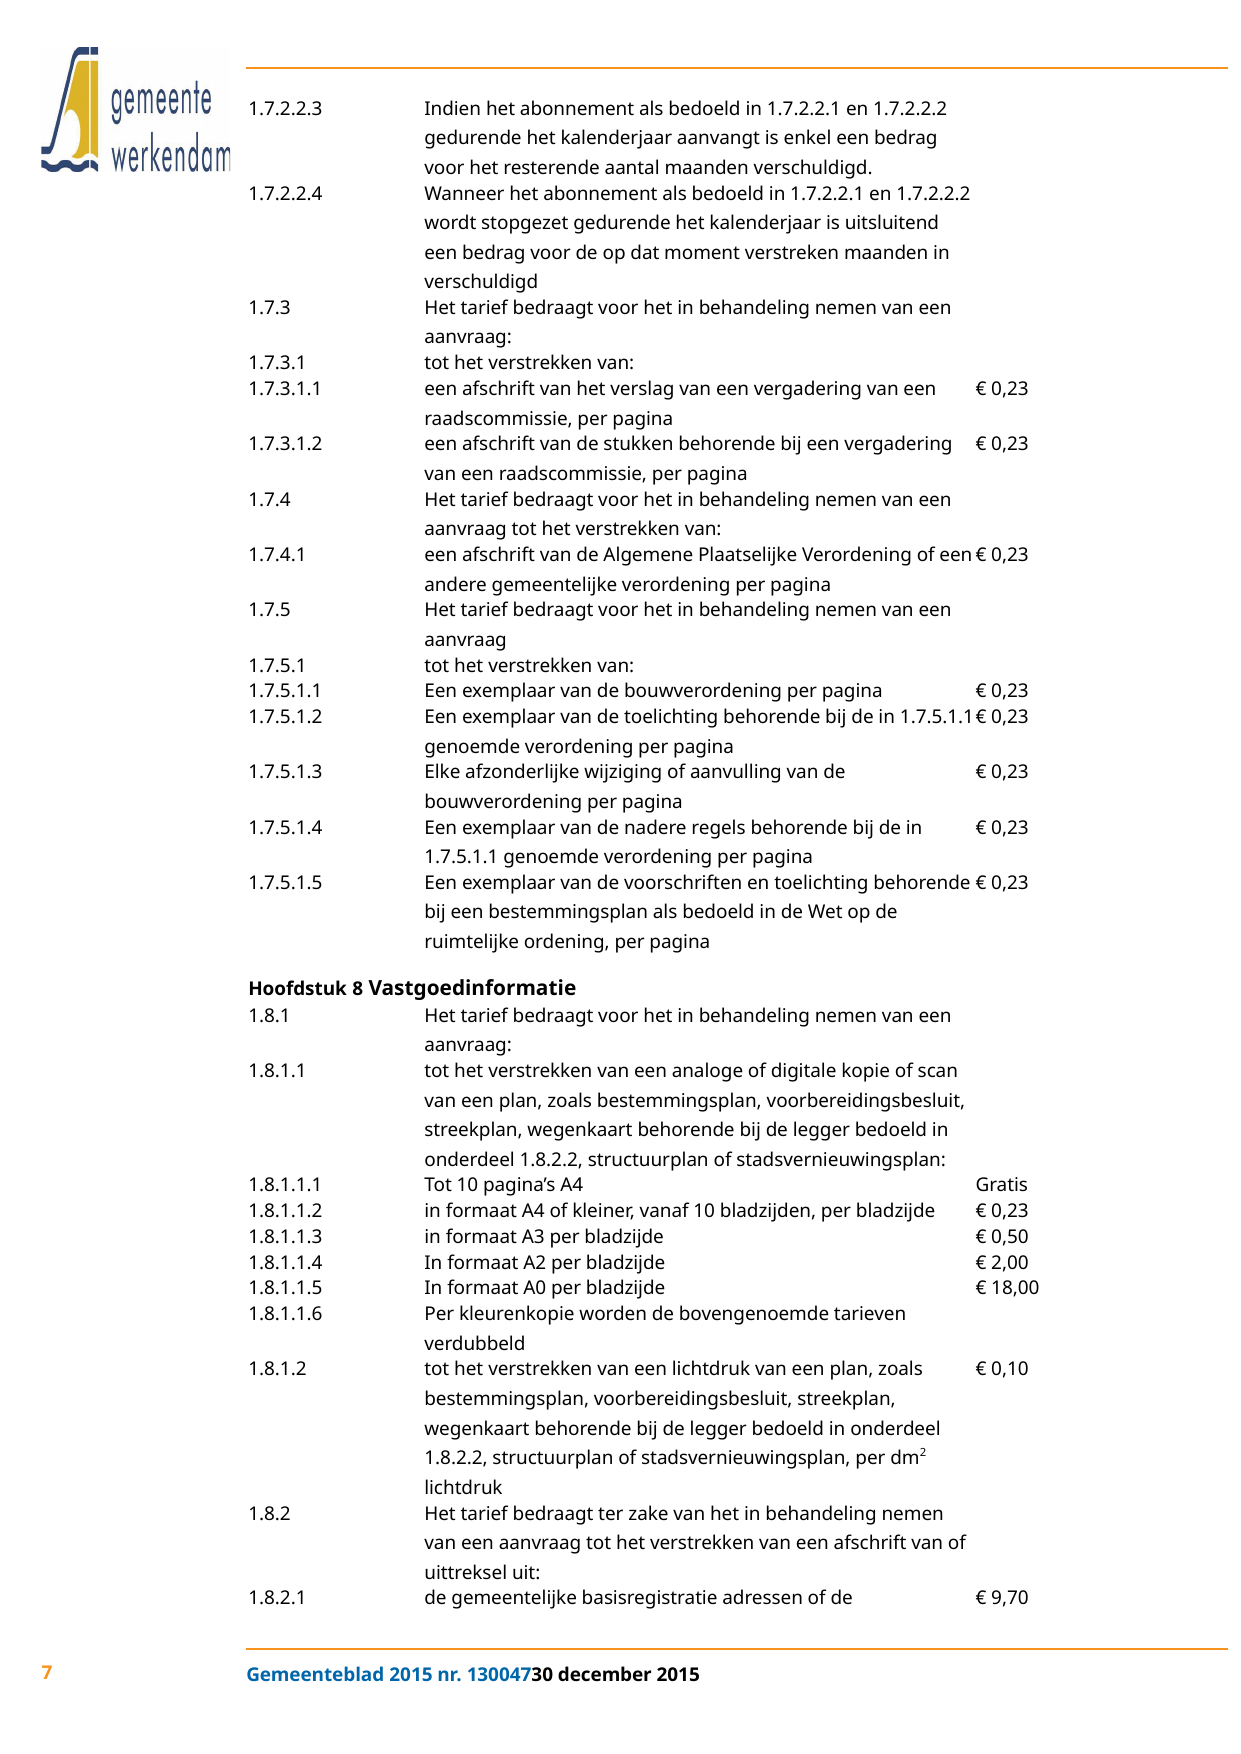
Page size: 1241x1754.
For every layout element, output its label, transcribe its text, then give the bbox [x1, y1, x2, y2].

table_cell 1.8.1.1.6 [248, 1300, 424, 1356]
table_cell tot het verstrekken van een lichtdruk van een plan, zoals bestemmingsplan, voorbereidingsbesluit, streekplan, wegenkaart behorende bij de legger bedoeld in onderdeel 1.8.2.2, structuurplan of stadsvernieuwingsplan, per dm2 lichtdruk [424, 1356, 975, 1500]
table_cell 1.7.5.1.3 [248, 759, 424, 814]
table_cell € 18,00 [975, 1275, 1152, 1300]
table_cell 1.7.3.1.2 [248, 431, 424, 486]
table_cell de gemeentelijke basisregistratie adressen of de [424, 1585, 975, 1610]
table_cell [975, 95, 1152, 180]
table_cell Per kleurenkopie worden de bovengenoemde tarieven verdubbeld [424, 1300, 975, 1356]
table_cell 1.8.1.1.2 [248, 1198, 424, 1223]
table_cell Gratis [975, 1172, 1152, 1197]
table_cell Het tarief bedraagt voor het in behandeling nemen van een aanvraag tot het verstrekken van: [424, 486, 975, 541]
table_cell 1.7.4 [248, 486, 424, 541]
table_cell € 0,10 [975, 1356, 1152, 1500]
table_cell 1.8.2 [248, 1500, 424, 1584]
table_cell € 0,23 [975, 541, 1152, 596]
table_cell Tot 10 pagina’s A4 [424, 1172, 975, 1197]
table_cell 1.8.1.1.5 [248, 1275, 424, 1300]
table_cell 1.8.1.1.1 [248, 1172, 424, 1197]
table_cell een afschrift van de Algemene Plaatselijke Verordening of een andere gemeentelijke verordening per pagina [424, 541, 975, 596]
table_cell € 0,23 [975, 375, 1152, 431]
table_cell Het tarief bedraagt ter zake van het in behandeling nemen van een aanvraag tot het verstrekken van een afschrift van of uittreksel uit: [424, 1500, 975, 1584]
table_cell 1.7.3 [248, 294, 424, 349]
table_cell € 0,23 [975, 431, 1152, 486]
table_cell 1.7.5 [248, 596, 424, 652]
table_cell € 0,50 [975, 1223, 1152, 1249]
table_cell Een exemplaar van de nadere regels behorende bij de in 1.7.5.1.1 genoemde verordening per pagina [424, 814, 975, 869]
table_cell 1.7.2.2.4 [248, 180, 424, 294]
table_cell Wanneer het abonnement als bedoeld in 1.7.2.2.1 en 1.7.2.2.2 wordt stopgezet gedurende het kalenderjaar is uitsluitend een bedrag voor de op dat moment verstreken maanden in verschuldigd [424, 180, 975, 294]
table_header [975, 1002, 1152, 1057]
table_cell 1.7.5.1.5 [248, 869, 424, 954]
table_cell [975, 1300, 1152, 1356]
table_cell € 0,23 [975, 1198, 1152, 1223]
table_cell 1.7.5.1 [248, 652, 424, 677]
table_cell 1.8.1.1.3 [248, 1223, 424, 1249]
table_cell [975, 596, 1152, 652]
table_cell In formaat A2 per bladzijde [424, 1249, 975, 1274]
table_cell € 0,23 [975, 703, 1152, 758]
table_cell Een exemplaar van de bouwverordening per pagina [424, 678, 975, 703]
table_cell een afschrift van het verslag van een vergadering van een raadscommissie, per pagina [424, 375, 975, 431]
table_cell [975, 486, 1152, 541]
table_cell 1.7.3.1 [248, 350, 424, 375]
table_cell In formaat A0 per bladzijde [424, 1275, 975, 1300]
table_cell 1.8.1.1 [248, 1057, 424, 1172]
table_cell € 9,70 [975, 1585, 1152, 1610]
table_cell € 0,23 [975, 814, 1152, 869]
text Hoofdstuk 8 Vastgoedinformatie [248, 973, 1152, 1002]
table_cell [975, 294, 1152, 349]
table_cell 1.7.5.1.2 [248, 703, 424, 758]
table_cell 1.7.5.1.4 [248, 814, 424, 869]
table_cell [975, 652, 1152, 677]
table_cell [975, 180, 1152, 294]
table_cell tot het verstrekken van een analoge of digitale kopie of scan van een plan, zoals bestemmingsplan, voorbereidingsbesluit, streekplan, wegenkaart behorende bij de legger bedoeld in onderdeel 1.8.2.2, structuurplan of stadsvernieuwingsplan: [424, 1057, 975, 1172]
table_cell Een exemplaar van de toelichting behorende bij de in 1.7.5.1.1 genoemde verordening per pagina [424, 703, 975, 758]
table_cell € 0,23 [975, 759, 1152, 814]
table_cell 1.7.4.1 [248, 541, 424, 596]
table_cell € 0,23 [975, 678, 1152, 703]
table_cell Indien het abonnement als bedoeld in 1.7.2.2.1 en 1.7.2.2.2 gedurende het kalenderjaar aanvangt is enkel een bedrag voor het resterende aantal maanden verschuldigd. [424, 95, 975, 180]
table_cell in formaat A3 per bladzijde [424, 1223, 975, 1249]
table_cell [975, 1057, 1152, 1172]
table_cell 1.8.2.1 [248, 1585, 424, 1610]
table_cell Een exemplaar van de voorschriften en toelichting behorende bij een bestemmingsplan als bedoeld in de Wet op de ruimtelijke ordening, per pagina [424, 869, 975, 954]
picture [41, 47, 231, 172]
table_cell € 0,23 [975, 869, 1152, 954]
table_cell 1.7.5.1.1 [248, 678, 424, 703]
table_cell 1.7.2.2.3 [248, 95, 424, 180]
table_cell [975, 1500, 1152, 1584]
table_cell Het tarief bedraagt voor het in behandeling nemen van een aanvraag: [424, 294, 975, 349]
table_cell Het tarief bedraagt voor het in behandeling nemen van een aanvraag [424, 596, 975, 652]
table_cell € 2,00 [975, 1249, 1152, 1274]
table_cell [975, 350, 1152, 375]
table_cell 1.8.1.2 [248, 1356, 424, 1500]
table_cell Elke afzonderlijke wijziging of aanvulling van de bouwverordening per pagina [424, 759, 975, 814]
table_cell 1.7.3.1.1 [248, 375, 424, 431]
table_header 1.8.1 [248, 1002, 424, 1057]
table_cell in formaat A4 of kleiner, vanaf 10 bladzijden, per bladzijde [424, 1198, 975, 1223]
table_header Het tarief bedraagt voor het in behandeling nemen van een aanvraag: [424, 1002, 975, 1057]
table_cell tot het verstrekken van: [424, 350, 975, 375]
table_cell een afschrift van de stukken behorende bij een vergadering van een raadscommissie, per pagina [424, 431, 975, 486]
table_cell 1.8.1.1.4 [248, 1249, 424, 1274]
table_cell tot het verstrekken van: [424, 652, 975, 677]
